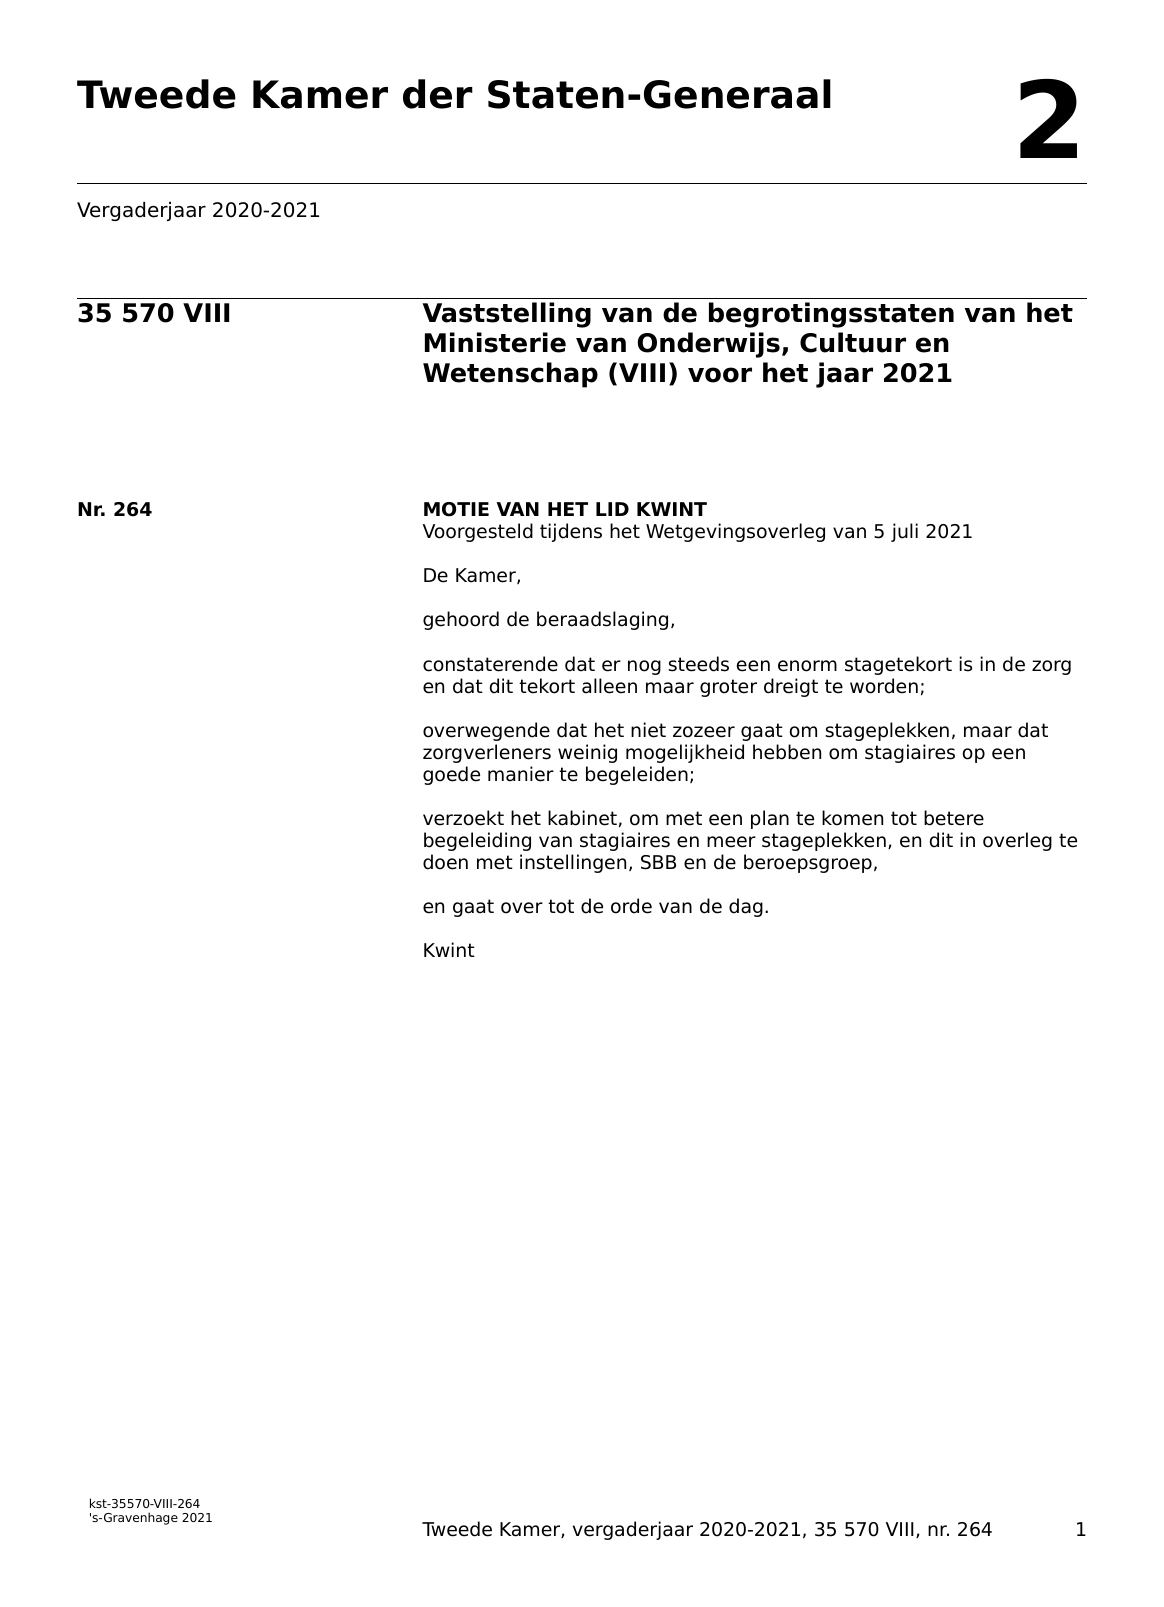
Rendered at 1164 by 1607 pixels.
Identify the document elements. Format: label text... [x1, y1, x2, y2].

text Kwint [422, 940, 1087, 962]
text De Kamer, [422, 565, 1087, 587]
text kst-35570-VIII-264 [88, 1497, 323, 1511]
table_header Tweede Kamer der Staten-Generaal [77, 59, 886, 183]
subtitle Nr. 264 MOTIE VAN HET LID KWINT [77, 499, 1087, 521]
table_cell Vergaderjaar 2020-2021 [77, 184, 1087, 298]
text verzoekt het kabinet, om met een plan te komen tot betere begeleiding van stagiaires en meer stageplekken, en dit in overleg te doen met instellingen, SBB en de beroepsgroep, [422, 808, 1087, 874]
text Voorgesteld tijdens het Wetgevingsoverleg van 5 juli 2021 [422, 521, 1087, 543]
text gehoord de beraadslaging, [422, 609, 1087, 631]
table_header 2 [886, 59, 1087, 183]
text constaterende dat er nog steeds een enorm stagetekort is in de zorg en dat dit tekort alleen maar groter dreigt te worden; [422, 653, 1087, 697]
text en gaat over tot de orde van de dag. [422, 896, 1087, 918]
text overwegende dat het niet zozeer gaat om stageplekken, maar dat zorgverleners weinig mogelijkheid hebben om stagiaires op een goede manier te begeleiden; [422, 720, 1087, 786]
text 's-Gravenhage 2021 [88, 1511, 323, 1525]
subtitle 35 570 VIII Vaststelling van de begrotingsstaten van het Ministerie van Onderwijs, Cultuur en Wetenschap (VIII) voor het jaar 2021 [77, 299, 1087, 388]
